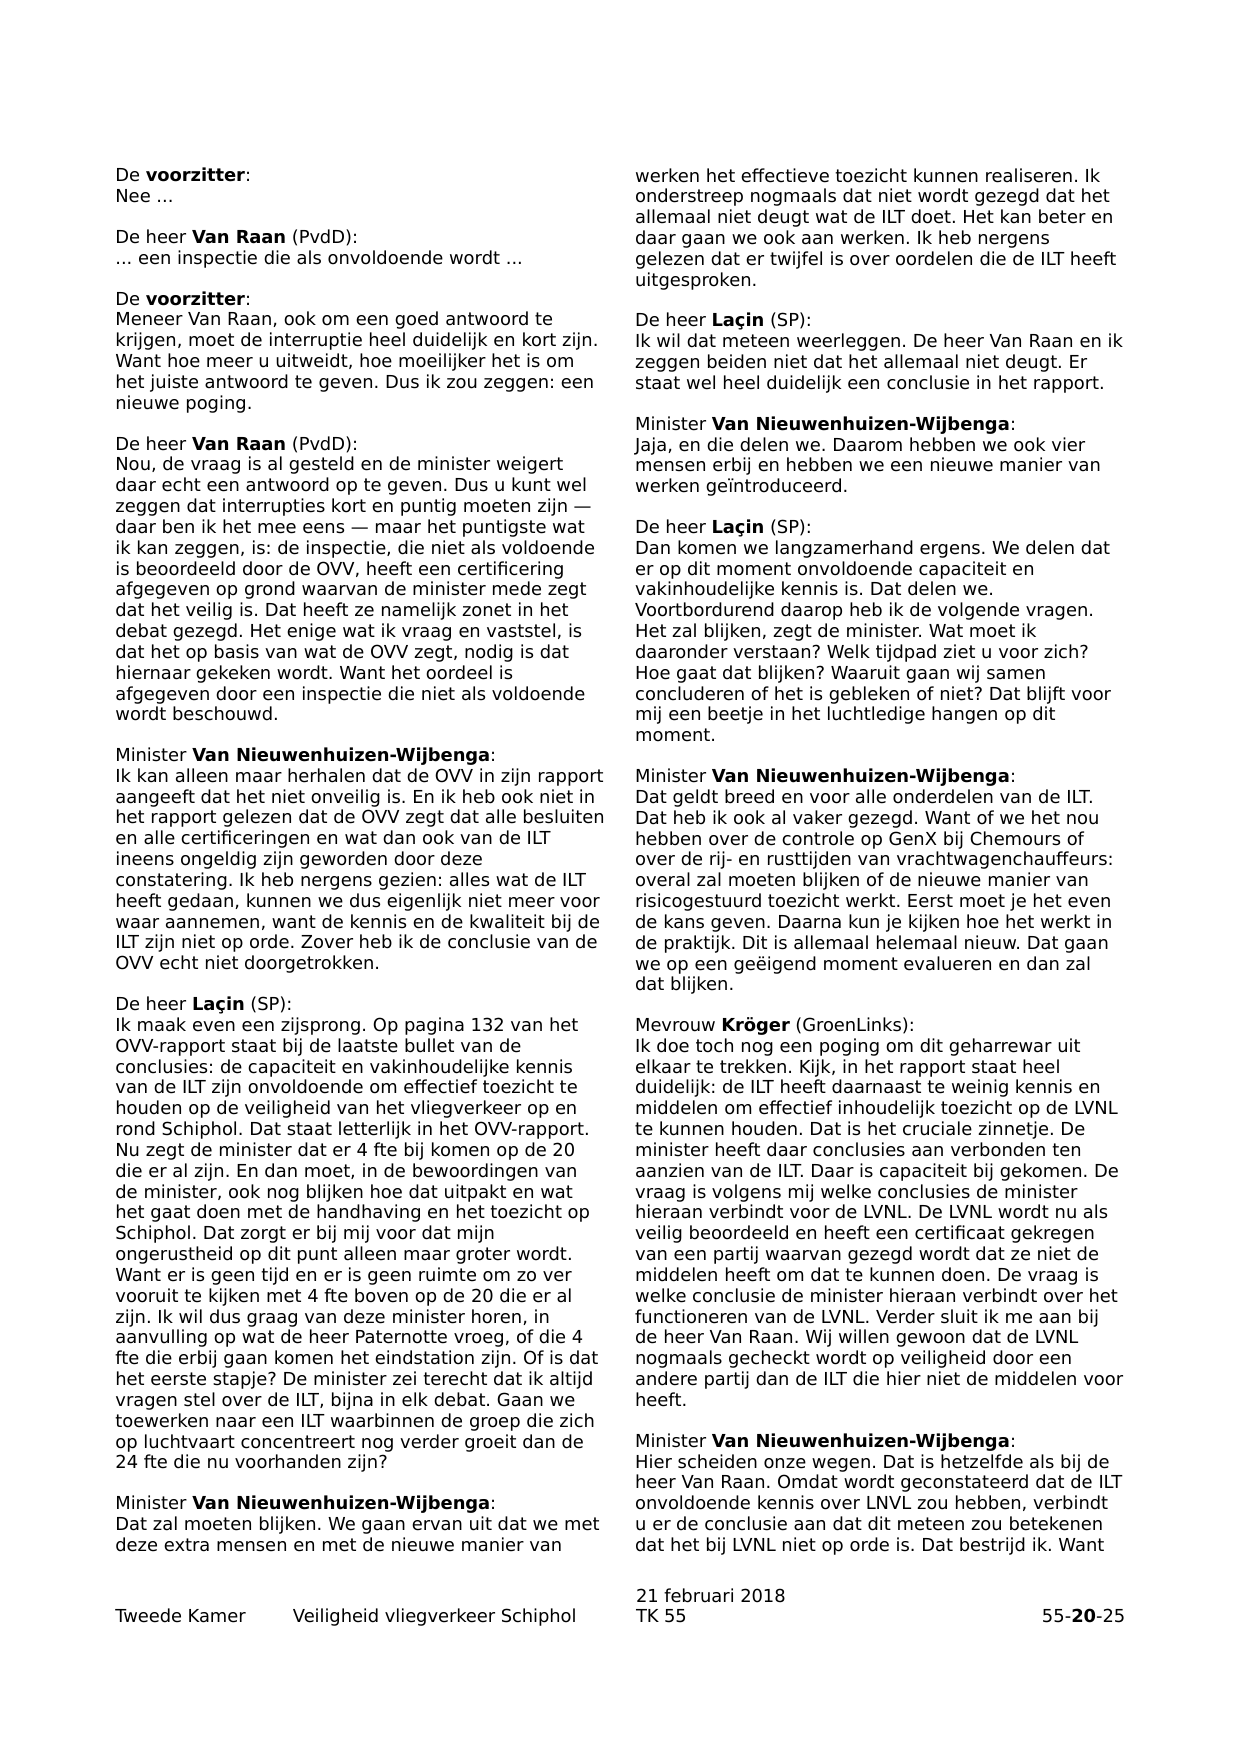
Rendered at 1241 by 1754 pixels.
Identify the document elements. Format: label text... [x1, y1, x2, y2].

text Ik doe toch nog een poging om dit geharrewar uit elkaar te trekken. Kijk, in het rapport staat heel duidelijk: de ILT heeft daarnaast te weinig kennis en middelen om effectief inhoudelijk toezicht op de LVNL te kunnen houden. Dat is het cruciale zinnetje. De minister heeft daar conclusies aan verbonden ten aanzien van de ILT. Daar is capaciteit bij gekomen. De vraag is volgens mij welke conclusies de minister hieraan verbindt voor de LVNL. De LVNL wordt nu als veilig beoordeeld en heeft een certificaat gekregen van een partij waarvan gezegd wordt dat ze niet de middelen heeft om dat te kunnen doen. De vraag is welke conclusie de minister hieraan verbindt over het functioneren van de LVNL. Verder sluit ik me aan bij de heer Van Raan. Wij willen gewoon dat de LVNL nogmaals gecheckt wordt op veiligheid door een andere partij dan de ILT die hier niet de middelen voor heeft. [635, 1036, 1125, 1411]
text De voorzitter: [115, 288, 605, 309]
text Minister Van Nieuwenhuizen-Wijbenga: [115, 1493, 605, 1514]
text werken het effectieve toezicht kunnen realiseren. Ik onderstreep nogmaals dat niet wordt gezegd dat het allemaal niet deugt wat de ILT doet. Het kan beter en daar gaan we ook aan werken. Ik heb nergens gelezen dat er twijfel is over oordelen die de ILT heeft uitgesproken. [635, 165, 1125, 290]
text Dat geldt breed en voor alle onderdelen van de ILT. Dat heb ik ook al vaker gezegd. Want of we het nou hebben over de controle op GenX bij Chemours of over de rij- en rusttijden van vrachtwagenchauffeurs: overal zal moeten blijken of de nieuwe manier van risicogestuurd toezicht werkt. Eerst moet je het even de kans geven. Daarna kun je kijken hoe het werkt in de praktijk. Dit is allemaal helemaal nieuw. Dat gaan we op een geëigend moment evalueren en dan zal dat blijken. [635, 787, 1125, 995]
text Minister Van Nieuwenhuizen-Wijbenga: [635, 413, 1125, 434]
text Jaja, en die delen we. Daarom hebben we ook vier mensen erbij en hebben we een nieuwe manier van werken geïntroduceerd. [635, 434, 1125, 497]
text De heer Laçin (SP): [115, 994, 605, 1015]
text Minister Van Nieuwenhuizen-Wijbenga: [635, 1431, 1125, 1451]
text Ik kan alleen maar herhalen dat de OVV in zijn rapport aangeeft dat het niet onveilig is. En ik heb ook niet in het rapport gelezen dat de OVV zegt dat alle besluiten en alle certificeringen en wat dan ook van de ILT ineens ongeldig zijn geworden door deze constatering. Ik heb nergens gezien: alles wat de ILT heeft gedaan, kunnen we dus eigenlijk niet meer voor waar aannemen, want de kennis en de kwaliteit bij de ILT zijn niet op orde. Zover heb ik de conclusie van de OVV echt niet doorgetrokken. [115, 766, 605, 974]
text De heer Laçin (SP): [635, 310, 1125, 331]
text Nee ... [115, 186, 605, 207]
text Hier scheiden onze wegen. Dat is hetzelfde als bij de heer Van Raan. Omdat wordt geconstateerd dat de ILT onvoldoende kennis over LNVL zou hebben, verbindt u er de conclusie aan dat dit meteen zou betekenen dat het bij LVNL niet op orde is. Dat bestrijd ik. Want [635, 1451, 1125, 1556]
text Nou, de vraag is al gesteld en de minister weigert daar echt een antwoord op te geven. Dus u kunt wel zeggen dat interrupties kort en puntig moeten zijn — daar ben ik het mee eens — maar het puntigste wat ik kan zeggen, is: de inspectie, die niet als voldoende is beoordeeld door de OVV, heeft een certificering afgegeven op grond waarvan de minister mede zegt dat het veilig is. Dat heeft ze namelijk zonet in het debat gezegd. Het enige wat ik vraag en vaststel, is dat het op basis van wat de OVV zegt, nodig is dat hiernaar gekeken wordt. Want het oordeel is afgegeven door een inspectie die niet als voldoende wordt beschouwd. [115, 454, 605, 725]
text Ik wil dat meteen weerleggen. De heer Van Raan en ik zeggen beiden niet dat het allemaal niet deugt. Er staat wel heel duidelijk een conclusie in het rapport. [635, 331, 1125, 393]
text De heer Van Raan (PvdD): [115, 433, 605, 454]
text Minister Van Nieuwenhuizen-Wijbenga: [635, 766, 1125, 787]
text De heer Laçin (SP): [635, 517, 1125, 537]
text De voorzitter: [115, 165, 605, 186]
text Meneer Van Raan, ook om een goed antwoord te krijgen, moet de interruptie heel duidelijk en kort zijn. Want hoe meer u uitweidt, hoe moeilijker het is om het juiste antwoord te geven. Dus ik zou zeggen: een nieuwe poging. [115, 309, 605, 413]
text Mevrouw Kröger (GroenLinks): [635, 1015, 1125, 1036]
text De heer Van Raan (PvdD): [115, 227, 605, 248]
text Dat zal moeten blijken. We gaan ervan uit dat we met deze extra mensen en met de nieuwe manier van [115, 1514, 605, 1555]
text Minister Van Nieuwenhuizen-Wijbenga: [115, 745, 605, 766]
text Ik maak even een zijsprong. Op pagina 132 van het OVV-rapport staat bij de laatste bullet van de conclusies: de capaciteit en vakinhoudelijke kennis van de ILT zijn onvoldoende om effectief toezicht te houden op de veiligheid van het vliegverkeer op en rond Schiphol. Dat staat letterlijk in het OVV-rapport. Nu zegt de minister dat er 4 fte bij komen op de 20 die er al zijn. En dan moet, in de bewoordingen van de minister, ook nog blijken hoe dat uitpakt en wat het gaat doen met de handhaving en het toezicht op Schiphol. Dat zorgt er bij mij voor dat mijn ongerustheid op dit punt alleen maar groter wordt. Want er is geen tijd en er is geen ruimte om zo ver vooruit te kijken met 4 fte boven op de 20 die er al zijn. Ik wil dus graag van deze minister horen, in aanvulling op wat de heer Paternotte vroeg, of die 4 fte die erbij gaan komen het eindstation zijn. Of is dat het eerste stapje? De minister zei terecht dat ik altijd vragen stel over de ILT, bijna in elk debat. Gaan we toewerken naar een ILT waarbinnen de groep die zich op luchtvaart concentreert nog verder groeit dan de 24 fte die nu voorhanden zijn? [115, 1015, 605, 1473]
text ... een inspectie die als onvoldoende wordt ... [115, 248, 605, 268]
text Dan komen we langzamerhand ergens. We delen dat er op dit moment onvoldoende capaciteit en vakinhoudelijke kennis is. Dat delen we. Voortbordurend daarop heb ik de volgende vragen. Het zal blijken, zegt de minister. Wat moet ik daaronder verstaan? Welk tijdpad ziet u voor zich? Hoe gaat dat blijken? Waaruit gaan wij samen concluderen of het is gebleken of niet? Dat blijft voor mij een beetje in het luchtledige hangen op dit moment. [635, 537, 1125, 746]
